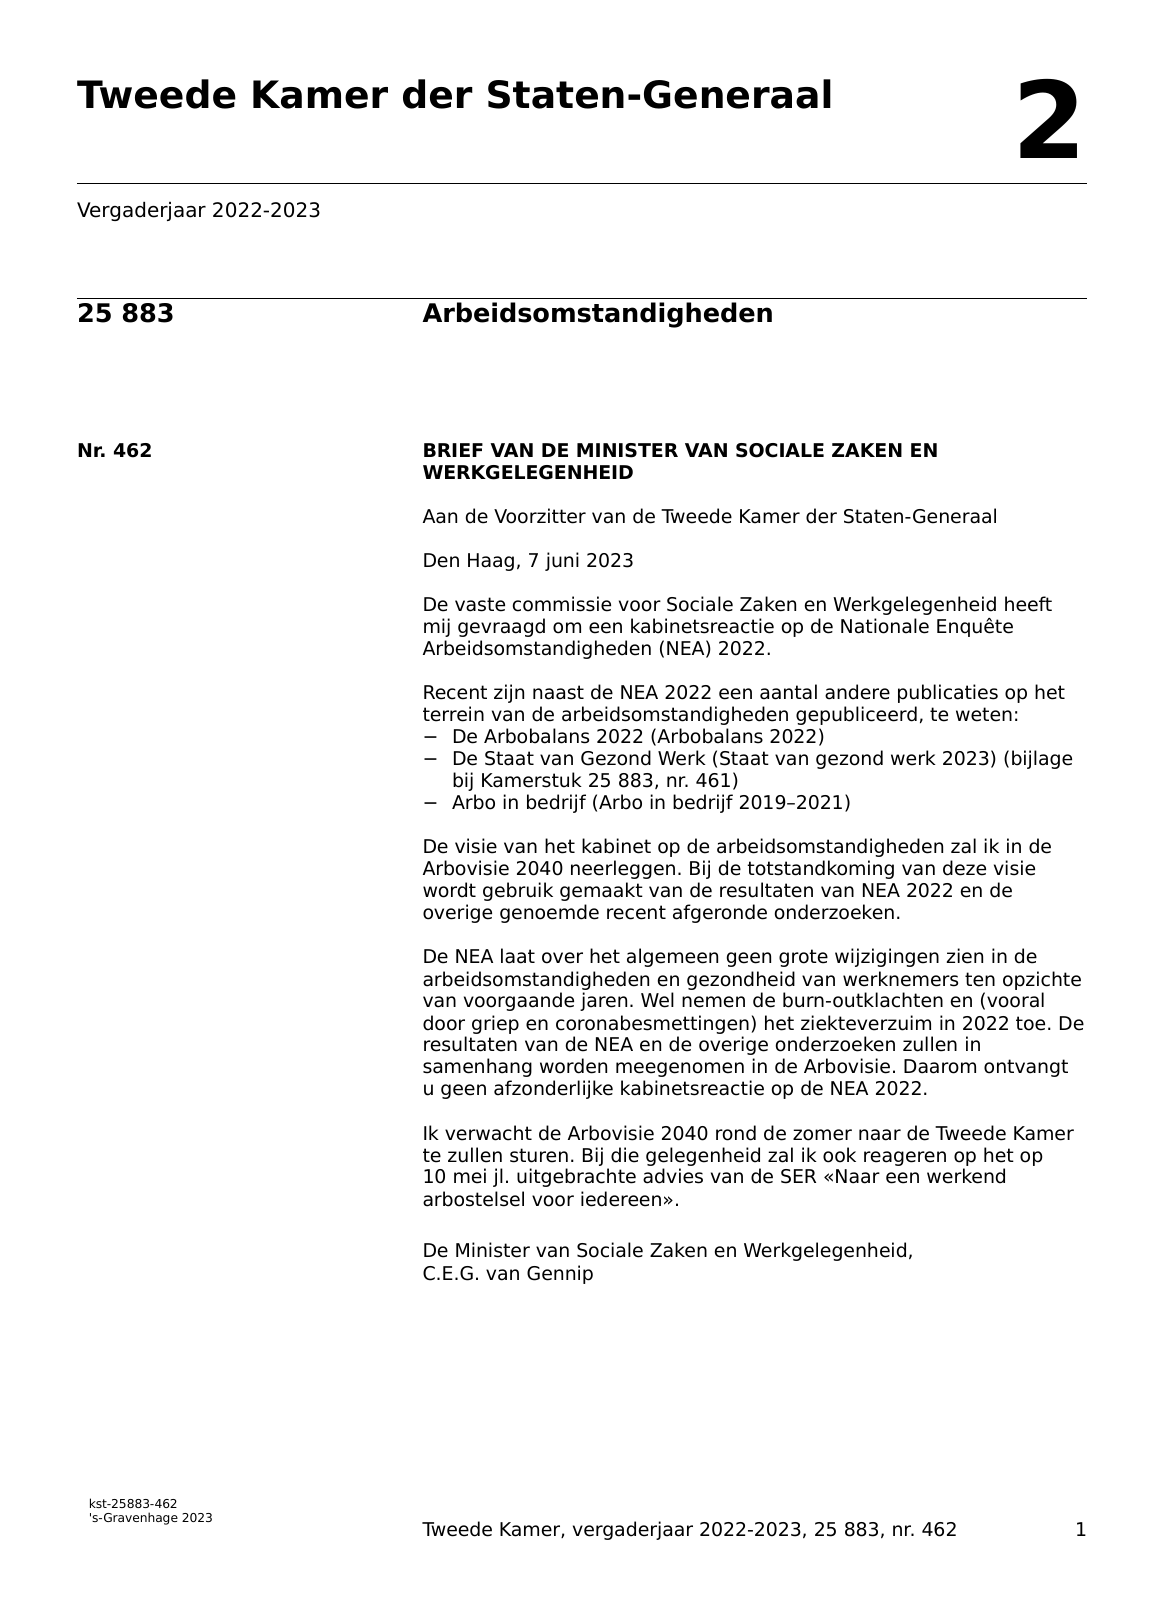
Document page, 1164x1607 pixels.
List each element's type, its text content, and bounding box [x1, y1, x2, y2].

text − Arbo in bedrijf (Arbo in bedrijf 2019–2021) [422, 792, 1087, 814]
text − De Arbobalans 2022 (Arbobalans 2022) [422, 726, 1087, 748]
text De NEA laat over het algemeen geen grote wijzigingen zien in de arbeidsomstandigheden en gezondheid van werknemers ten opzichte van voorgaande jaren. Wel nemen de burn-outklachten en (vooral door griep en coronabesmettingen) het ziekteverzuim in 2022 toe. De resultaten van de NEA en de overige onderzoeken zullen in samenhang worden meegenomen in de Arbovisie. Daarom ontvangt u geen afzonderlijke kabinetsreactie op de NEA 2022. [422, 946, 1087, 1100]
text De Minister van Sociale Zaken en Werkgelegenheid, C.E.G. van Gennip [422, 1240, 1087, 1284]
text 's-Gravenhage 2023 [88, 1511, 323, 1525]
text Recent zijn naast de NEA 2022 een aantal andere publicaties op het terrein van de arbeidsomstandigheden gepubliceerd, te weten: [422, 682, 1087, 726]
table_header Tweede Kamer der Staten-Generaal [77, 59, 886, 183]
subtitle Nr. 462 BRIEF VAN DE MINISTER VAN SOCIALE ZAKEN EN WERKGELEGENHEID [77, 440, 1087, 484]
subtitle 25 883 Arbeidsomstandigheden [77, 299, 1087, 329]
table_cell Vergaderjaar 2022-2023 [77, 184, 1087, 298]
text kst-25883-462 [88, 1497, 323, 1511]
text Den Haag, 7 juni 2023 [422, 550, 1087, 572]
text De visie van het kabinet op de arbeidsomstandigheden zal ik in de Arbovisie 2040 neerleggen. Bij de totstandkoming van deze visie wordt gebruik gemaakt van de resultaten van NEA 2022 en de overige genoemde recent afgeronde onderzoeken. [422, 836, 1087, 924]
text Aan de Voorzitter van de Tweede Kamer der Staten-Generaal [422, 506, 1087, 528]
text − De Staat van Gezond Werk (Staat van gezond werk 2023) (bijlage bij Kamerstuk 25 883, nr. 461) [422, 748, 1087, 792]
text De vaste commissie voor Sociale Zaken en Werkgelegenheid heeft mij gevraagd om een kabinetsreactie op de Nationale Enquête Arbeidsomstandigheden (NEA) 2022. [422, 594, 1087, 660]
table_header 2 [886, 59, 1087, 183]
text Ik verwacht de Arbovisie 2040 rond de zomer naar de Tweede Kamer te zullen sturen. Bij die gelegenheid zal ik ook reageren op het op 10 mei jl. uitgebrachte advies van de SER «Naar een werkend arbostelsel voor iedereen». [422, 1122, 1087, 1210]
